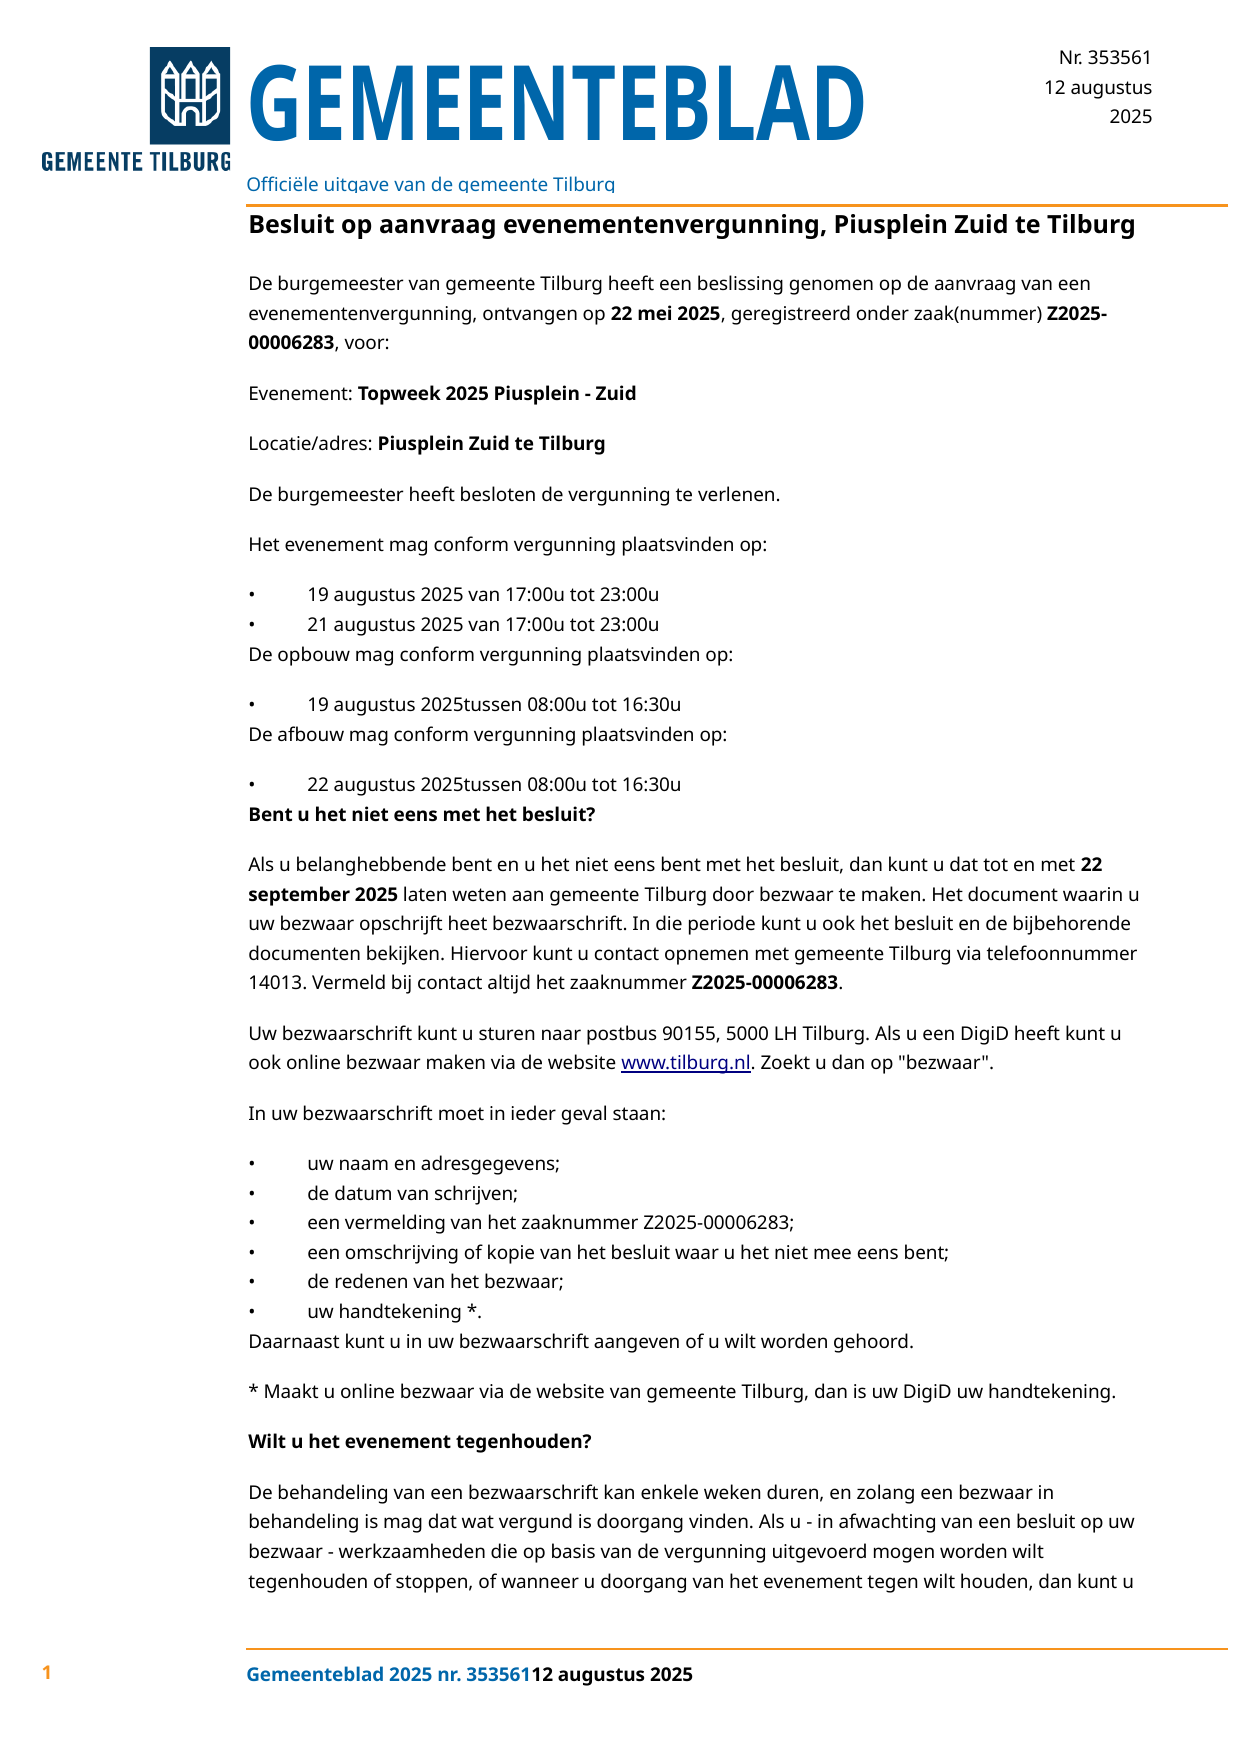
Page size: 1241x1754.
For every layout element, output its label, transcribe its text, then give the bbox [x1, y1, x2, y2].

list de datum van schrijven; [248, 1180, 1152, 1206]
text De afbouw mag conform vergunning plaatsvinden op: [248, 721, 1152, 746]
text Evenement: Topweek 2025 Piusplein - Zuid [248, 380, 1152, 406]
list uw handtekening *. [248, 1298, 1152, 1324]
list uw naam en adresgegevens; [248, 1150, 1152, 1176]
list een omschrijving of kopie van het besluit waar u het niet mee eens bent; [248, 1239, 1152, 1265]
text Wilt u het evenement tegenhouden? [248, 1429, 1152, 1454]
list 19 augustus 2025tussen 08:00u tot 16:30u [248, 691, 1152, 717]
text Besluit op aanvraag evenementenvergunning, Piusplein Zuid te Tilburg [248, 207, 1152, 241]
text In uw bezwaarschrift moet in ieder geval staan: [248, 1100, 1152, 1126]
text De burgemeester heeft besloten de vergunning te verlenen. [248, 481, 1152, 506]
text Als u belanghebbende bent en u het niet eens bent met het besluit, dan kunt u dat tot en met 22 september 2025 laten weten aan gemeente Tilburg door bezwaar te maken. Het document waarin u uw bezwaar opschrijft heet bezwaarschrift. In die periode kunt u ook het besluit en de bijbehorende documenten bekijken. Hiervoor kunt u contact opnemen met gemeente Tilburg via telefoonnummer 14013. Vermeld bij contact altijd het zaaknummer Z2025-00006283. [248, 851, 1152, 995]
picture [41, 47, 231, 172]
text De opbouw mag conform vergunning plaatsvinden op: [248, 641, 1152, 666]
text De burgemeester van gemeente Tilburg heeft een beslissing genomen op de aanvraag van een evenementenvergunning, ontvangen op 22 mei 2025, geregistreerd onder zaak(nummer) Z2025-00006283, voor: [248, 270, 1152, 355]
text * Maakt u online bezwaar via de website van gemeente Tilburg, dan is uw DigiD uw handtekening. [248, 1378, 1152, 1404]
list 19 augustus 2025 van 17:00u tot 23:00u [248, 582, 1152, 607]
text Daarnaast kunt u in uw bezwaarschrift aangeven of u wilt worden gehoord. [248, 1328, 1152, 1353]
text De behandeling van een bezwaarschrift kan enkele weken duren, en zolang een bezwaar in behandeling is mag dat wat vergund is doorgang vinden. Als u - in afwachting van een besluit op uw bezwaar - werkzaamheden die op basis van de vergunning uitgevoerd mogen worden wilt tegenhouden of stoppen, of wanneer u doorgang van het evenement tegen wilt houden, dan kunt u [248, 1479, 1152, 1593]
list 21 augustus 2025 van 17:00u tot 23:00u [248, 611, 1152, 637]
text Bent u het niet eens met het besluit? [248, 801, 1152, 826]
list de redenen van het bezwaar; [248, 1269, 1152, 1294]
list 22 augustus 2025tussen 08:00u tot 16:30u [248, 771, 1152, 797]
text Uw bezwaarschrift kunt u sturen naar postbus 90155, 5000 LH Tilburg. Als u een DigiD heeft kunt u ook online bezwaar maken via de website www.tilburg.nl. Zoekt u dan op "bezwaar". [248, 1020, 1152, 1075]
text Het evenement mag conform vergunning plaatsvinden op: [248, 531, 1152, 557]
list een vermelding van het zaaknummer Z2025-00006283; [248, 1209, 1152, 1235]
text Locatie/adres: Piusplein Zuid te Tilburg [248, 430, 1152, 456]
